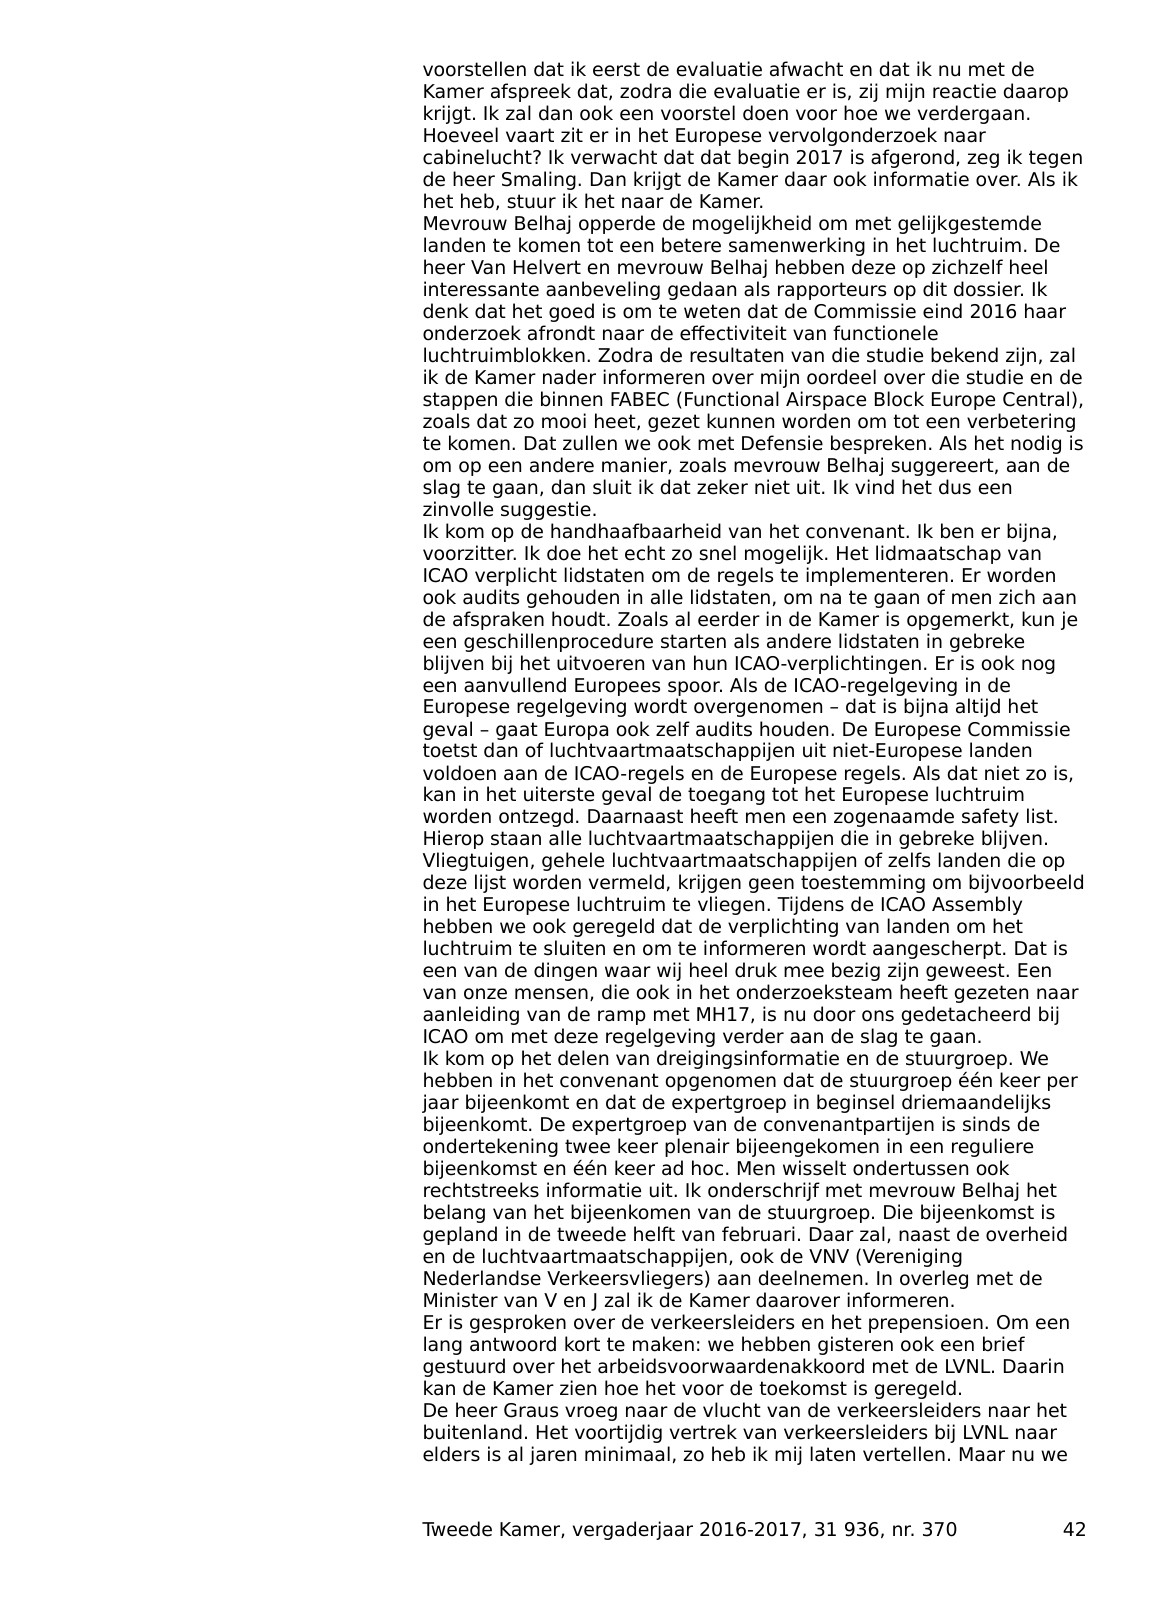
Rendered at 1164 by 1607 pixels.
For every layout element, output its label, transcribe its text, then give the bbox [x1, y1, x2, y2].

text Mevrouw Belhaj opperde de mogelijkheid om met gelijkgestemde landen te komen tot een betere samenwerking in het luchtruim. De heer Van Helvert en mevrouw Belhaj hebben deze op zichzelf heel interessante aanbeveling gedaan als rapporteurs op dit dossier. Ik denk dat het goed is om te weten dat de Commissie eind 2016 haar onderzoek afrondt naar de effectiviteit van functionele luchtruimblokken. Zodra de resultaten van die studie bekend zijn, zal ik de Kamer nader informeren over mijn oordeel over die studie en de stappen die binnen FABEC (Functional Airspace Block Europe Central), zoals dat zo mooi heet, gezet kunnen worden om tot een verbetering te komen. Dat zullen we ook met Defensie bespreken. Als het nodig is om op een andere manier, zoals mevrouw Belhaj suggereert, aan de slag te gaan, dan sluit ik dat zeker niet uit. Ik vind het dus een zinvolle suggestie. [422, 213, 1087, 521]
text Er is gesproken over de verkeersleiders en het prepensioen. Om een lang antwoord kort te maken: we hebben gisteren ook een brief gestuurd over het arbeidsvoorwaardenakkoord met de LVNL. Daarin kan de Kamer zien hoe het voor de toekomst is geregeld. [422, 1312, 1087, 1400]
text Hoeveel vaart zit er in het Europese vervolgonderzoek naar cabinelucht? Ik verwacht dat dat begin 2017 is afgerond, zeg ik tegen de heer Smaling. Dan krijgt de Kamer daar ook informatie over. Als ik het heb, stuur ik het naar de Kamer. [422, 125, 1087, 213]
text voorstellen dat ik eerst de evaluatie afwacht en dat ik nu met de Kamer afspreek dat, zodra die evaluatie er is, zij mijn reactie daarop krijgt. Ik zal dan ook een voorstel doen voor hoe we verdergaan. [422, 59, 1087, 125]
text De heer Graus vroeg naar de vlucht van de verkeersleiders naar het buitenland. Het voortijdig vertrek van verkeersleiders bij LVNL naar elders is al jaren minimaal, zo heb ik mij laten vertellen. Maar nu we [422, 1400, 1087, 1466]
text Ik kom op het delen van dreigingsinformatie en de stuurgroep. We hebben in het convenant opgenomen dat de stuurgroep één keer per jaar bijeenkomt en dat de expertgroep in beginsel driemaandelijks bijeenkomt. De expertgroep van de convenantpartijen is sinds de ondertekening twee keer plenair bijeengekomen in een reguliere bijeenkomst en één keer ad hoc. Men wisselt ondertussen ook rechtstreeks informatie uit. Ik onderschrijf met mevrouw Belhaj het belang van het bijeenkomen van de stuurgroep. Die bijeenkomst is gepland in de tweede helft van februari. Daar zal, naast de overheid en de luchtvaartmaatschappijen, ook de VNV (Vereniging Nederlandse Verkeersvliegers) aan deelnemen. In overleg met de Minister van V en J zal ik de Kamer daarover informeren. [422, 1048, 1087, 1312]
text Ik kom op de handhaafbaarheid van het convenant. Ik ben er bijna, voorzitter. Ik doe het echt zo snel mogelijk. Het lidmaatschap van ICAO verplicht lidstaten om de regels te implementeren. Er worden ook audits gehouden in alle lidstaten, om na te gaan of men zich aan de afspraken houdt. Zoals al eerder in de Kamer is opgemerkt, kun je een geschillenprocedure starten als andere lidstaten in gebreke blijven bij het uitvoeren van hun ICAO-verplichtingen. Er is ook nog een aanvullend Europees spoor. Als de ICAO-regelgeving in de Europese regelgeving wordt overgenomen – dat is bijna altijd het geval – gaat Europa ook zelf audits houden. De Europese Commissie toetst dan of luchtvaartmaatschappijen uit niet-Europese landen voldoen aan de ICAO-regels en de Europese regels. Als dat niet zo is, kan in het uiterste geval de toegang tot het Europese luchtruim worden ontzegd. Daarnaast heeft men een zogenaamde safety list. Hierop staan alle luchtvaartmaatschappijen die in gebreke blijven. Vliegtuigen, gehele luchtvaartmaatschappijen of zelfs landen die op deze lijst worden vermeld, krijgen geen toestemming om bijvoorbeeld in het Europese luchtruim te vliegen. Tijdens de ICAO Assembly hebben we ook geregeld dat de verplichting van landen om het luchtruim te sluiten en om te informeren wordt aangescherpt. Dat is een van de dingen waar wij heel druk mee bezig zijn geweest. Een van onze mensen, die ook in het onderzoeksteam heeft gezeten naar aanleiding van de ramp met MH17, is nu door ons gedetacheerd bij ICAO om met deze regelgeving verder aan de slag te gaan. [422, 521, 1087, 1048]
